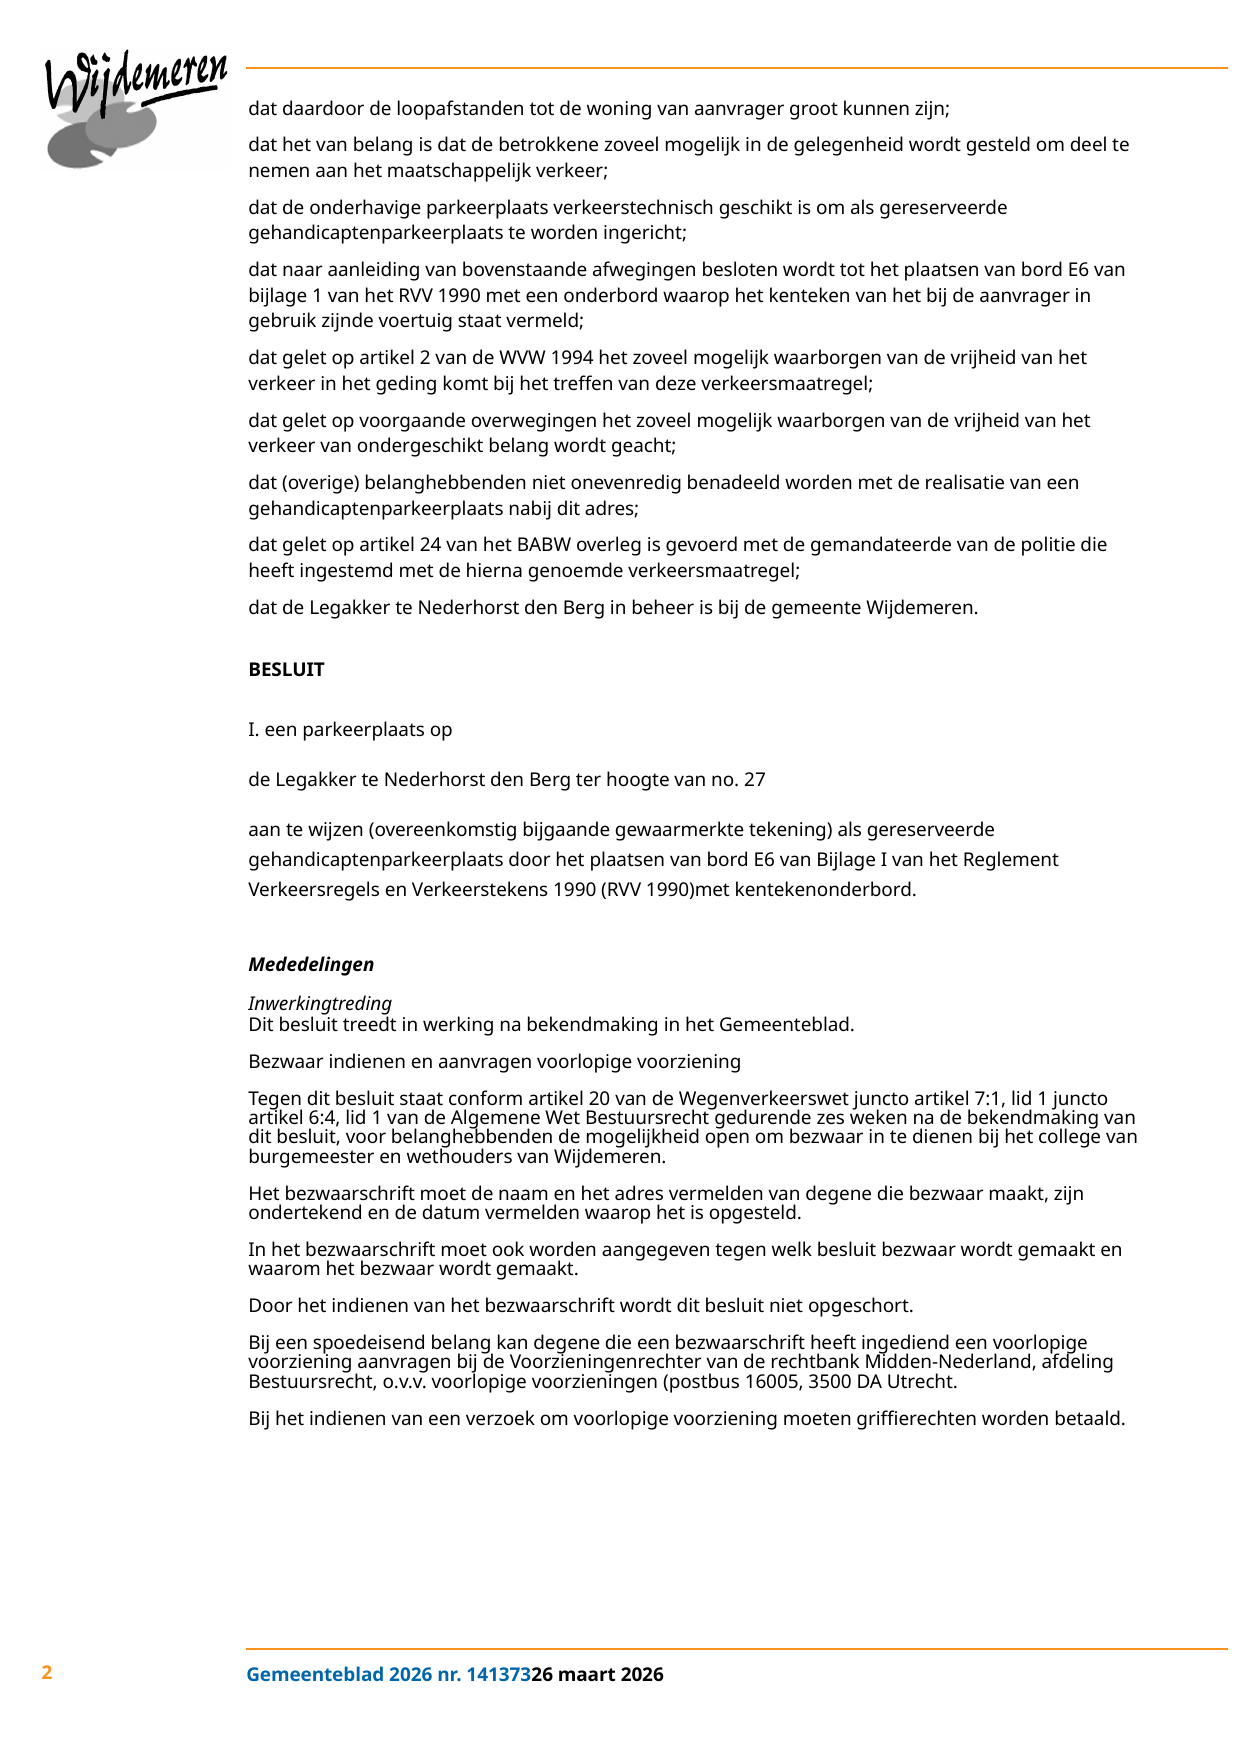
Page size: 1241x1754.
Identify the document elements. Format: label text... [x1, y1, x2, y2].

text I. een parkeerplaats op [248, 716, 1152, 742]
text Dit besluit treedt in werking na bekendmaking in het Gemeenteblad. [248, 1016, 1152, 1035]
text dat de onderhavige parkeerplaats verkeerstechnisch geschikt is om als gereserveerde gehandicaptenparkeerplaats te worden ingericht; [248, 194, 1152, 245]
text Bij een spoedeisend belang kan degene die een bezwaarschrift heeft ingediend een voorlopige voorziening aanvragen bij de Voorzieningenrechter van de rechtbank Midden-Nederland, afdeling Bestuursrecht, o.v.v. voorlopige voorzieningen (postbus 16005, 3500 DA Utrecht. [248, 1334, 1152, 1392]
text Bij het indienen van een verzoek om voorlopige voorziening moeten griffierechten worden betaald. [248, 1409, 1152, 1429]
text dat naar aanleiding van bovenstaande afwegingen besloten wordt tot het plaatsen van bord E6 van bijlage 1 van het RVV 1990 met een onderbord waarop het kenteken van het bij de aanvrager in gebruik zijnde voertuig staat vermeld; [248, 256, 1152, 333]
text dat de Legakker te Nederhorst den Berg in beheer is bij de gemeente Wijdemeren. [248, 594, 1152, 620]
text dat gelet op voorgaande overwegingen het zoveel mogelijk waarborgen van de vrijheid van het verkeer van ondergeschikt belang wordt geacht; [248, 407, 1152, 458]
picture [41, 47, 231, 172]
text Bezwaar indienen en aanvragen voorlopige voorziening [248, 1053, 1152, 1072]
text In het bezwaarschrift moet ook worden aangegeven tegen welk besluit bezwaar wordt gemaakt en waarom het bezwaar wordt gemaakt. [248, 1241, 1152, 1279]
text dat gelet op artikel 24 van het BABW overleg is gevoerd met de gemandateerde van de politie die heeft ingestemd met de hierna genoemde verkeersmaatregel; [248, 532, 1152, 583]
text Inwerkingtreding [248, 990, 1152, 1016]
text Mededelingen [248, 951, 1152, 977]
text dat daardoor de loopafstanden tot de woning van aanvrager groot kunnen zijn; [248, 95, 1152, 121]
text de Legakker te Nederhorst den Berg ter hoogte van no. 27 [248, 766, 1152, 792]
text aan te wijzen (overeenkomstig bijgaande gewaarmerkte tekening) als gereserveerde gehandicaptenparkeerplaats door het plaatsen van bord E6 van Bijlage I van het Reglement Verkeersregels en Verkeerstekens 1990 (RVV 1990)met kentekenonderbord. [248, 817, 1152, 902]
text dat (overige) belanghebbenden niet onevenredig benadeeld worden met de realisatie van een gehandicaptenparkeerplaats nabij dit adres; [248, 469, 1152, 521]
text BESLUIT [248, 657, 1152, 682]
text Tegen dit besluit staat conform artikel 20 van de Wegenverkeerswet juncto artikel 7:1, lid 1 juncto artikel 6:4, lid 1 van de Algemene Wet Bestuursrecht gedurende zes weken na de bekendmaking van dit besluit, voor belanghebbenden de mogelijkheid open om bezwaar in te dienen bij het college van burgemeester en wethouders van Wijdemeren. [248, 1090, 1152, 1167]
text dat gelet op artikel 2 van de WVW 1994 het zoveel mogelijk waarborgen van de vrijheid van het verkeer in het geding komt bij het treffen van deze verkeersmaatregel; [248, 344, 1152, 396]
text Het bezwaarschrift moet de naam en het adres vermelden van degene die bezwaar maakt, zijn ondertekend en de datum vermelden waarop het is opgesteld. [248, 1184, 1152, 1223]
text Door het indienen van het bezwaarschrift wordt dit besluit niet opgeschort. [248, 1297, 1152, 1316]
text dat het van belang is dat de betrokkene zoveel mogelijk in de gelegenheid wordt gesteld om deel te nemen aan het maatschappelijk verkeer; [248, 131, 1152, 183]
